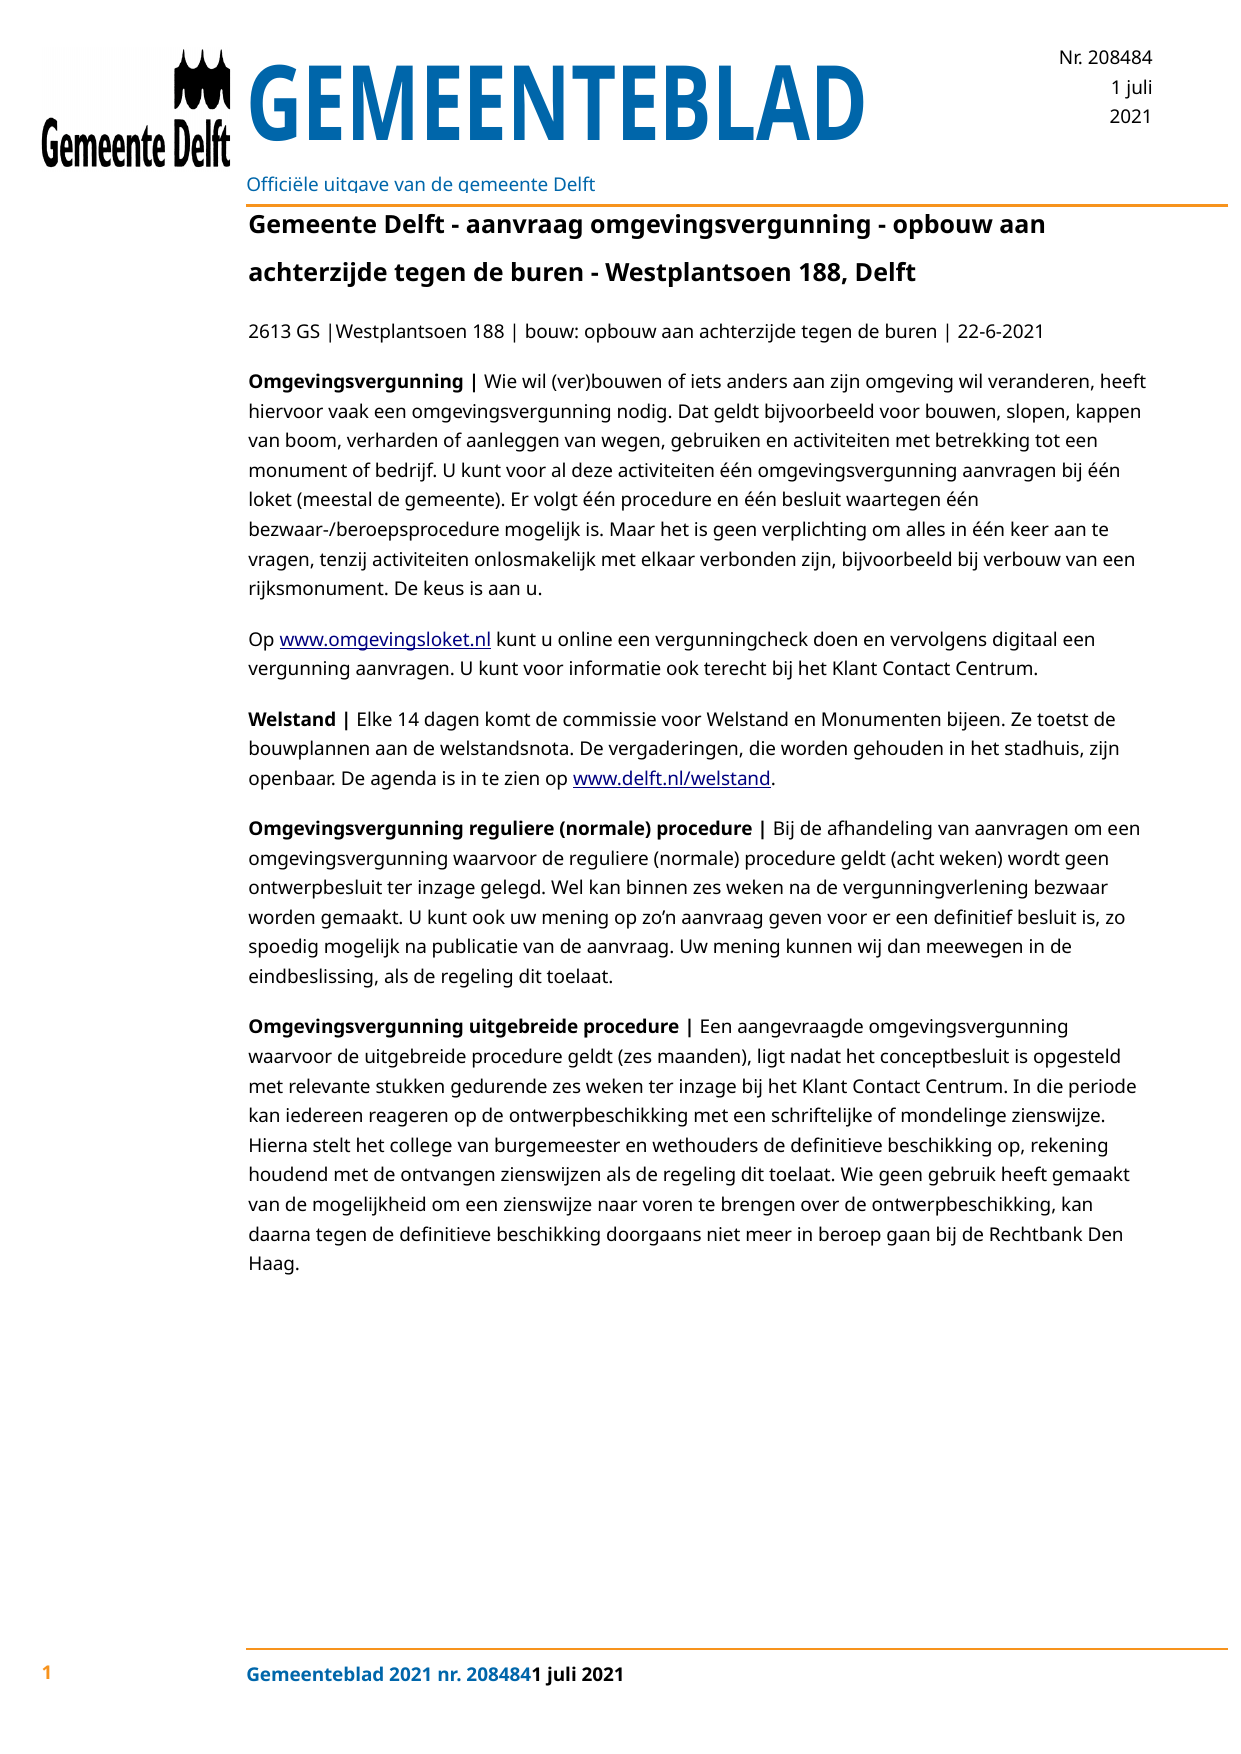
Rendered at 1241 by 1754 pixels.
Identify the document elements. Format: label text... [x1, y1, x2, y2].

text Gemeente Delft - aanvraag omgevingsvergunning - opbouw aan achterzijde tegen de buren - Westplantsoen 188, Delft [248, 207, 1152, 288]
text Op www.omgevingsloket.nl kunt u online een vergunningcheck doen en vervolgens digitaal een vergunning aanvragen. U kunt voor informatie ook terecht bij het Klant Contact Centrum. [248, 626, 1152, 681]
text Omgevingsvergunning reguliere (normale) procedure | Bij de afhandeling van aanvragen om een omgevingsvergunning waarvoor de reguliere (normale) procedure geldt (acht weken) wordt geen ontwerpbesluit ter inzage gelegd. Wel kan binnen zes weken na de vergunningverlening bezwaar worden gemaakt. U kunt ook uw mening op zo’n aanvraag geven voor er een definitief besluit is, zo spoedig mogelijk na publicatie van de aanvraag. Uw mening kunnen wij dan meewegen in de eindbeslissing, als de regeling dit toelaat. [248, 815, 1152, 989]
text Welstand | Elke 14 dagen komt de commissie voor Welstand en Monumenten bijeen. Ze toetst de bouwplannen aan de welstandsnota. De vergaderingen, die worden gehouden in het stadhuis, zijn openbaar. De agenda is in te zien op www.delft.nl/welstand. [248, 706, 1152, 791]
text Omgevingsvergunning | Wie wil (ver)bouwen of iets anders aan zijn omgeving wil veranderen, heeft hiervoor vaak een omgevingsvergunning nodig. Dat geldt bijvoorbeeld voor bouwen, slopen, kappen van boom, verharden of aanleggen van wegen, gebruiken en activiteiten met betrekking tot een monument of bedrijf. U kunt voor al deze activiteiten één omgevingsvergunning aanvragen bij één loket (meestal de gemeente). Er volgt één procedure en één besluit waartegen één bezwaar-/beroepsprocedure mogelijk is. Maar het is geen verplichting om alles in één keer aan te vragen, tenzij activiteiten onlosmakelijk met elkaar verbonden zijn, bijvoorbeeld bij verbouw van een rijksmonument. De keus is aan u. [248, 368, 1152, 601]
text Omgevingsvergunning uitgebreide procedure | Een aangevraagde omgevingsvergunning waarvoor de uitgebreide procedure geldt (zes maanden), ligt nadat het conceptbesluit is opgesteld met relevante stukken gedurende zes weken ter inzage bij het Klant Contact Centrum. In die periode kan iedereen reageren op de ontwerpbeschikking met een schriftelijke of mondelinge zienswijze. Hierna stelt het college van burgemeester en wethouders de definitieve beschikking op, rekening houdend met de ontvangen zienswijzen als de regeling dit toelaat. Wie geen gebruik heeft gemaakt van de mogelijkheid om een zienswijze naar voren te brengen over de ontwerpbeschikking, kan daarna tegen de definitieve beschikking doorgaans niet meer in beroep gaan bij de Rechtbank Den Haag. [248, 1014, 1152, 1276]
text 2613 GS |Westplantsoen 188 | bouw: opbouw aan achterzijde tegen de buren | 22-6-2021 [248, 318, 1152, 344]
picture [41, 47, 231, 172]
